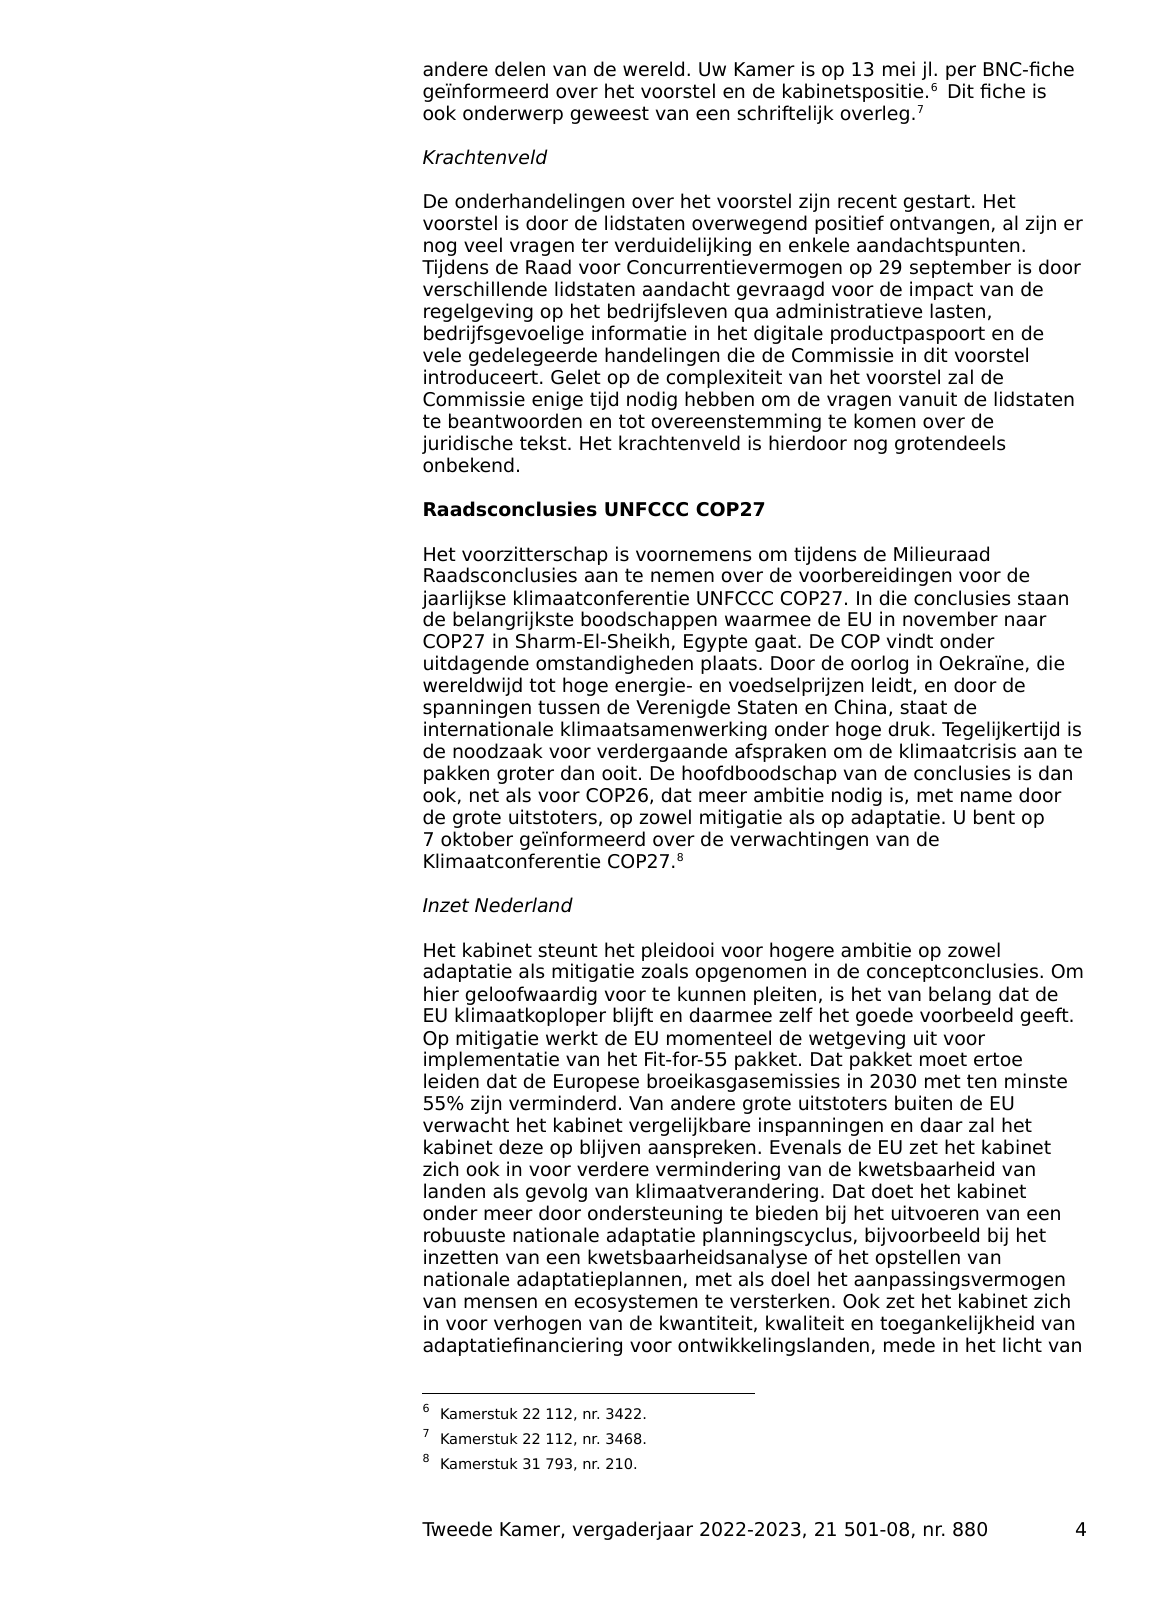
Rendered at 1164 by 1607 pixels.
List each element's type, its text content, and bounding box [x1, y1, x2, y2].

subtitle Inzet Nederland [422, 895, 1087, 917]
text Kamerstuk 22 112, nr. 3422. [422, 1402, 1087, 1424]
text Het kabinet steunt het pleidooi voor hogere ambitie op zowel adaptatie als mitigatie zoals opgenomen in de conceptconclusies. Om hier geloofwaardig voor te kunnen pleiten, is het van belang dat de EU klimaatkoploper blijft en daarmee zelf het goede voorbeeld geeft. Op mitigatie werkt de EU momenteel de wetgeving uit voor implementatie van het Fit-for-55 pakket. Dat pakket moet ertoe leiden dat de Europese broeikasgasemissies in 2030 met ten minste 55% zijn verminderd. Van andere grote uitstoters buiten de EU verwacht het kabinet vergelijkbare inspanningen en daar zal het kabinet deze op blijven aanspreken. Evenals de EU zet het kabinet zich ook in voor verdere vermindering van de kwetsbaarheid van landen als gevolg van klimaatverandering. Dat doet het kabinet onder meer door ondersteuning te bieden bij het uitvoeren van een robuuste nationale adaptatie planningscyclus, bijvoorbeeld bij het inzetten van een kwetsbaarheidsanalyse of het opstellen van nationale adaptatieplannen, met als doel het aanpassingsvermogen van mensen en ecosystemen te versterken. Ook zet het kabinet zich in voor verhogen van de kwantiteit, kwaliteit en toegankelijkheid van adaptatiefinanciering voor ontwikkelingslanden, mede in het licht van [422, 939, 1087, 1357]
text andere delen van de wereld. Uw Kamer is op 13 mei jl. per BNC-fiche geïnformeerd over het voorstel en de kabinetspositie. Dit fiche is ook onderwerp geweest van een schriftelijk overleg. [422, 59, 1087, 125]
text Kamerstuk 22 112, nr. 3468. [422, 1427, 1087, 1449]
subtitle Raadsconclusies UNFCCC COP27 [422, 499, 1087, 521]
text Kamerstuk 31 793, nr. 210. [422, 1452, 1087, 1474]
text De onderhandelingen over het voorstel zijn recent gestart. Het voorstel is door de lidstaten overwegend positief ontvangen, al zijn er nog veel vragen ter verduidelijking en enkele aandachtspunten. Tijdens de Raad voor Concurrentievermogen op 29 september is door verschillende lidstaten aandacht gevraagd voor de impact van de regelgeving op het bedrijfsleven qua administratieve lasten, bedrijfsgevoelige informatie in het digitale productpaspoort en de vele gedelegeerde handelingen die de Commissie in dit voorstel introduceert. Gelet op de complexiteit van het voorstel zal de Commissie enige tijd nodig hebben om de vragen vanuit de lidstaten te beantwoorden en tot overeenstemming te komen over de juridische tekst. Het krachtenveld is hierdoor nog grotendeels onbekend. [422, 191, 1087, 477]
text Het voorzitterschap is voornemens om tijdens de Milieuraad Raadsconclusies aan te nemen over de voorbereidingen voor de jaarlijkse klimaatconferentie UNFCCC COP27. In die conclusies staan de belangrijkste boodschappen waarmee de EU in november naar COP27 in Sharm-El-Sheikh, Egypte gaat. De COP vindt onder uitdagende omstandigheden plaats. Door de oorlog in Oekraïne, die wereldwijd tot hoge energie- en voedselprijzen leidt, en door de spanningen tussen de Verenigde Staten en China, staat de internationale klimaatsamenwerking onder hoge druk. Tegelijkertijd is de noodzaak voor verdergaande afspraken om de klimaatcrisis aan te pakken groter dan ooit. De hoofdboodschap van de conclusies is dan ook, net als voor COP26, dat meer ambitie nodig is, met name door de grote uitstoters, op zowel mitigatie als op adaptatie. U bent op 7 oktober geïnformeerd over de verwachtingen van de Klimaatconferentie COP27. [422, 543, 1087, 873]
subtitle Krachtenveld [422, 147, 1087, 169]
